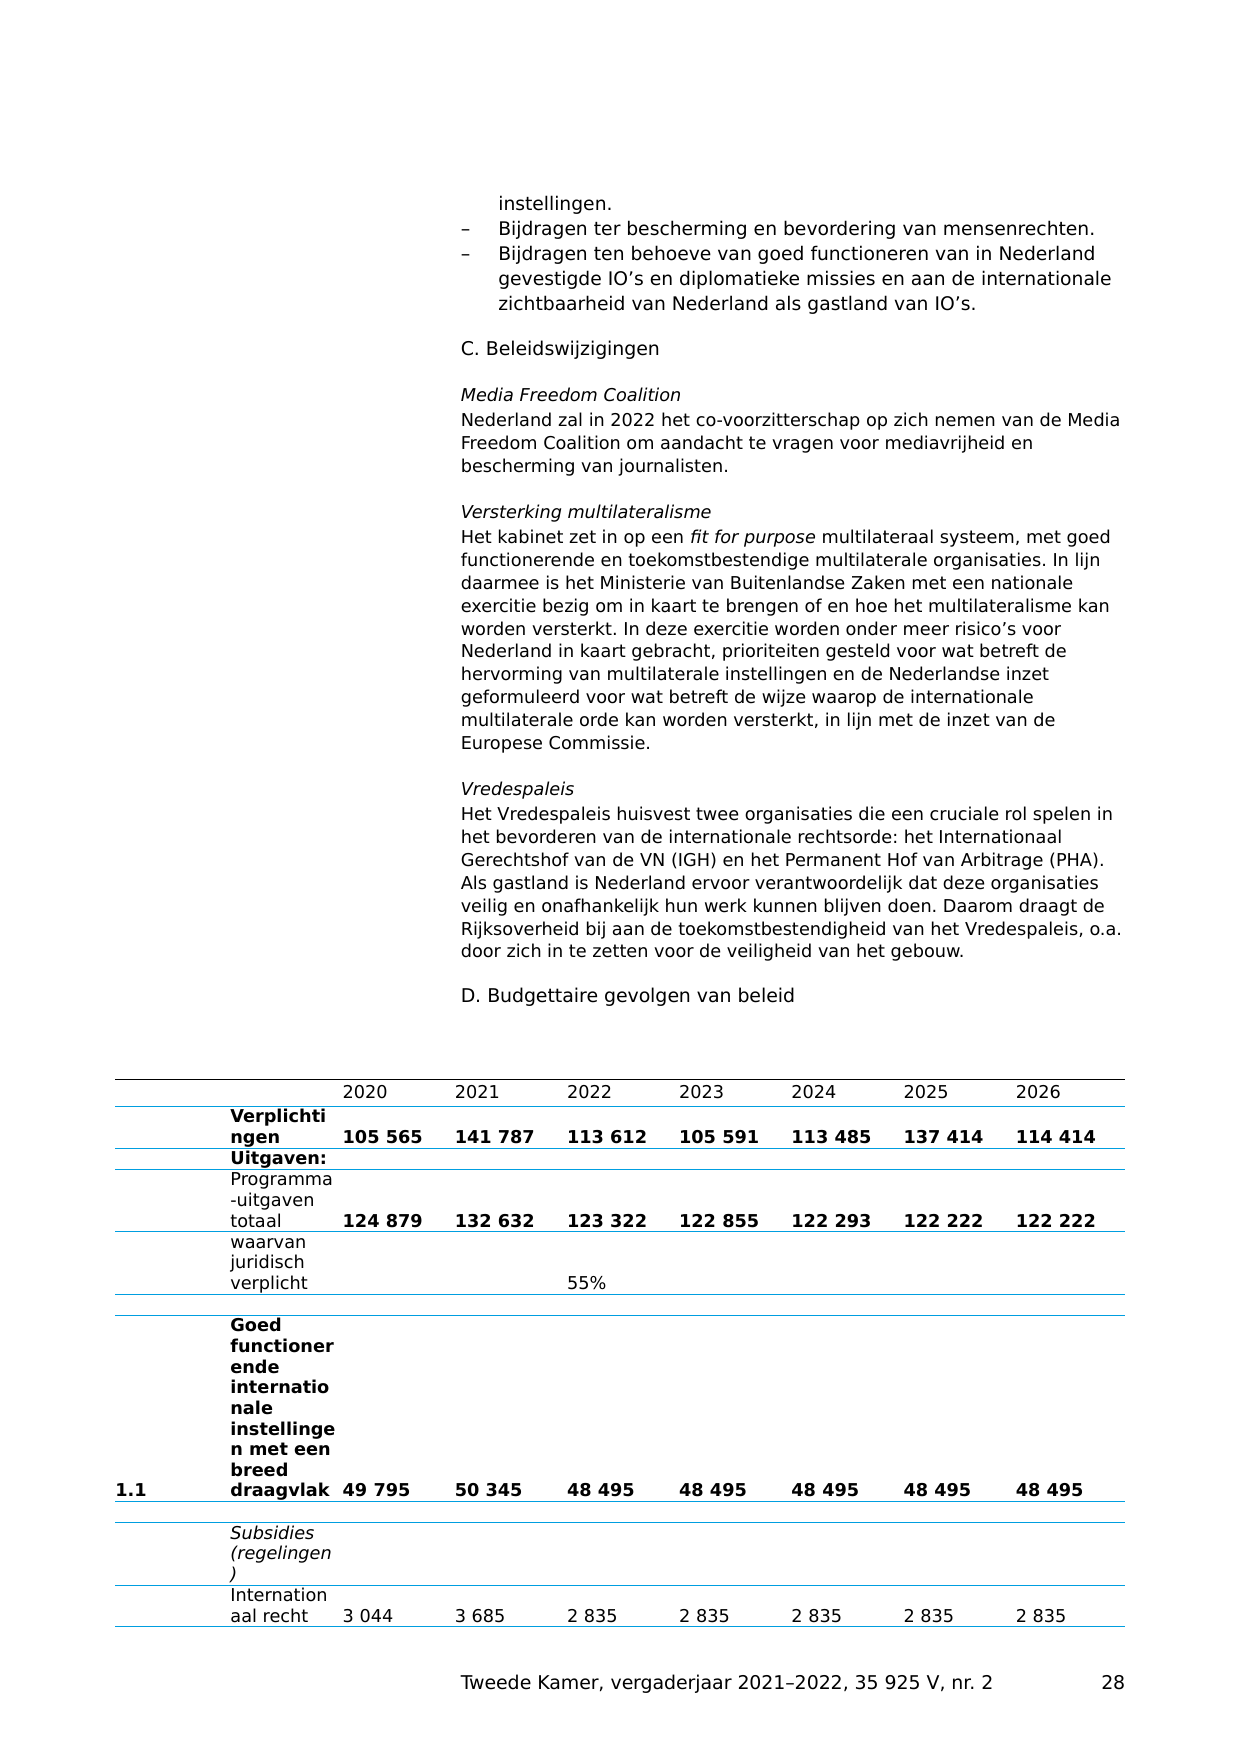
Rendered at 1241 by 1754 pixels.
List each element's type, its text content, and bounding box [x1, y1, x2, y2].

table_cell 55% [564, 1232, 676, 1294]
text Vredespaleis [461, 777, 1125, 800]
table_cell [788, 1523, 900, 1584]
table_cell [900, 1502, 1013, 1522]
table_cell 2024 [788, 1080, 900, 1106]
table_cell 113 612 [564, 1107, 676, 1148]
title D. Budgettaire gevolgen van beleid [461, 985, 1125, 1007]
list instellingen. [461, 191, 1125, 216]
table_cell 113 485 [788, 1107, 900, 1148]
table_cell [340, 1232, 452, 1294]
table_cell [340, 1502, 452, 1522]
table_cell [115, 1586, 227, 1626]
table_cell [1013, 1232, 1125, 1294]
table_cell [115, 1295, 227, 1315]
table_cell Goed functionerende internationale instellingen met een breed draagvlak [227, 1316, 339, 1501]
table_cell 122 222 [1013, 1170, 1125, 1231]
table_cell [452, 1232, 564, 1294]
table_cell 2026 [1013, 1080, 1125, 1106]
table_cell 2 835 [564, 1586, 676, 1626]
table_cell [564, 1502, 676, 1522]
table_cell [115, 1170, 227, 1231]
table_cell 122 855 [676, 1170, 788, 1231]
table_cell [115, 1080, 227, 1106]
table_cell 141 787 [452, 1107, 564, 1148]
table_cell [1013, 1523, 1125, 1584]
table_cell [340, 1295, 452, 1315]
table_cell 48 495 [900, 1316, 1013, 1501]
table_cell [452, 1295, 564, 1315]
table_cell 3 044 [340, 1586, 452, 1626]
table_cell Uitgaven: [227, 1149, 339, 1169]
table_cell [788, 1502, 900, 1522]
table_cell 49 795 [340, 1316, 452, 1501]
table_cell [227, 1295, 339, 1315]
table_cell [1013, 1295, 1125, 1315]
text Het Vredespaleis huisvest twee organisaties die een cruciale rol spelen in het bevorderen van de internationale rechtsorde: het Internationaal Gerechtshof van de VN (IGH) en het Permanent Hof van Arbitrage (PHA). Als gastland is Nederland ervoor verantwoordelijk dat deze organisaties veilig en onafhankelijk hun werk kunnen blijven doen. Daarom draagt de Rijksoverheid bij aan de toekomstbestendigheid van het Vredespaleis, o.a. door zich in te zetten voor de veiligheid van het gebouw. [461, 802, 1125, 962]
table_cell [115, 1107, 227, 1148]
table_cell 1.1 [115, 1316, 227, 1501]
table_cell 2022 [564, 1080, 676, 1106]
table_cell [788, 1295, 900, 1315]
text Media Freedom Coalition [461, 383, 1125, 406]
table_cell [676, 1523, 788, 1584]
table_cell [564, 1149, 676, 1169]
table_cell [1013, 1149, 1125, 1169]
table_cell 105 565 [340, 1107, 452, 1148]
table_cell [788, 1232, 900, 1294]
table_cell 48 495 [564, 1316, 676, 1501]
table_cell [452, 1502, 564, 1522]
table_cell 50 345 [452, 1316, 564, 1501]
table_cell Internationaal recht [227, 1586, 339, 1626]
table_cell 48 495 [1013, 1316, 1125, 1501]
table_cell [115, 1149, 227, 1169]
table_cell [788, 1149, 900, 1169]
table_cell [676, 1295, 788, 1315]
table_header Tabel 6 Tabel Budgettaire gevolgen van beleid art.1 Versterkte internationale rechtsorde ( bedragen x € 1.000) [115, 1031, 1125, 1079]
table_cell [227, 1080, 339, 1106]
table_cell 2 835 [676, 1586, 788, 1626]
table_cell [900, 1232, 1013, 1294]
table_cell 123 322 [564, 1170, 676, 1231]
table_cell [115, 1523, 227, 1584]
text Het kabinet zet in op een fit for purpose multilateraal systeem, met goed functionerende en toekomstbestendige multilaterale organisaties. In lijn daarmee is het Ministerie van Buitenlandse Zaken met een nationale exercitie bezig om in kaart te brengen of en hoe het multilateralisme kan worden versterkt. In deze exercitie worden onder meer risico’s voor Nederland in kaart gebracht, prioriteiten gesteld voor wat betreft de hervorming van multilaterale instellingen en de Nederlandse inzet geformuleerd voor wat betreft de wijze waarop de internationale multilaterale orde kan worden versterkt, in lijn met de inzet van de Europese Commissie. [461, 525, 1125, 754]
table_cell 2 835 [788, 1586, 900, 1626]
table_cell 48 495 [788, 1316, 900, 1501]
table_cell [676, 1502, 788, 1522]
table_cell [900, 1295, 1013, 1315]
table_cell [900, 1523, 1013, 1584]
table_cell [452, 1149, 564, 1169]
table_cell 2021 [452, 1080, 564, 1106]
table_cell [227, 1502, 339, 1522]
table_cell 2 835 [900, 1586, 1013, 1626]
table_cell 3 685 [452, 1586, 564, 1626]
table_cell 2020 [340, 1080, 452, 1106]
table_cell [676, 1232, 788, 1294]
table_cell Subsidies (regelingen) [227, 1523, 339, 1584]
table_cell 124 879 [340, 1170, 452, 1231]
table_cell [1013, 1502, 1125, 1522]
text Versterking multilateralisme [461, 500, 1125, 523]
table_cell 137 414 [900, 1107, 1013, 1148]
list Bijdragen ter bescherming en bevordering van mensenrechten. [461, 216, 1125, 241]
table_cell 114 414 [1013, 1107, 1125, 1148]
table_cell [452, 1523, 564, 1584]
table_cell [564, 1295, 676, 1315]
table_cell [900, 1149, 1013, 1169]
table_cell Programma-uitgaven totaal [227, 1170, 339, 1231]
table_cell 132 632 [452, 1170, 564, 1231]
table_cell [115, 1502, 227, 1522]
table_cell Verplichtingen [227, 1107, 339, 1148]
table_cell waarvan juridisch verplicht [227, 1232, 339, 1294]
title C. Beleidswijzigingen [461, 338, 1125, 360]
text Nederland zal in 2022 het co-voorzitterschap op zich nemen van de Media Freedom Coalition om aandacht te vragen voor mediavrijheid en bescherming van journalisten. [461, 408, 1125, 477]
table_cell 122 222 [900, 1170, 1013, 1231]
table_cell [564, 1523, 676, 1584]
table_cell 2 835 [1013, 1586, 1125, 1626]
table_cell 105 591 [676, 1107, 788, 1148]
table_cell [676, 1149, 788, 1169]
list Bijdragen ten behoeve van goed functioneren van in Nederland gevestigde IO’s en diplomatieke missies en aan de internationale zichtbaarheid van Nederland als gastland van IO’s. [461, 241, 1125, 316]
table_cell 122 293 [788, 1170, 900, 1231]
table_cell 48 495 [676, 1316, 788, 1501]
table_cell [340, 1523, 452, 1584]
table_cell [115, 1232, 227, 1294]
table_cell [340, 1149, 452, 1169]
table_cell 2025 [900, 1080, 1013, 1106]
table_cell 2023 [676, 1080, 788, 1106]
